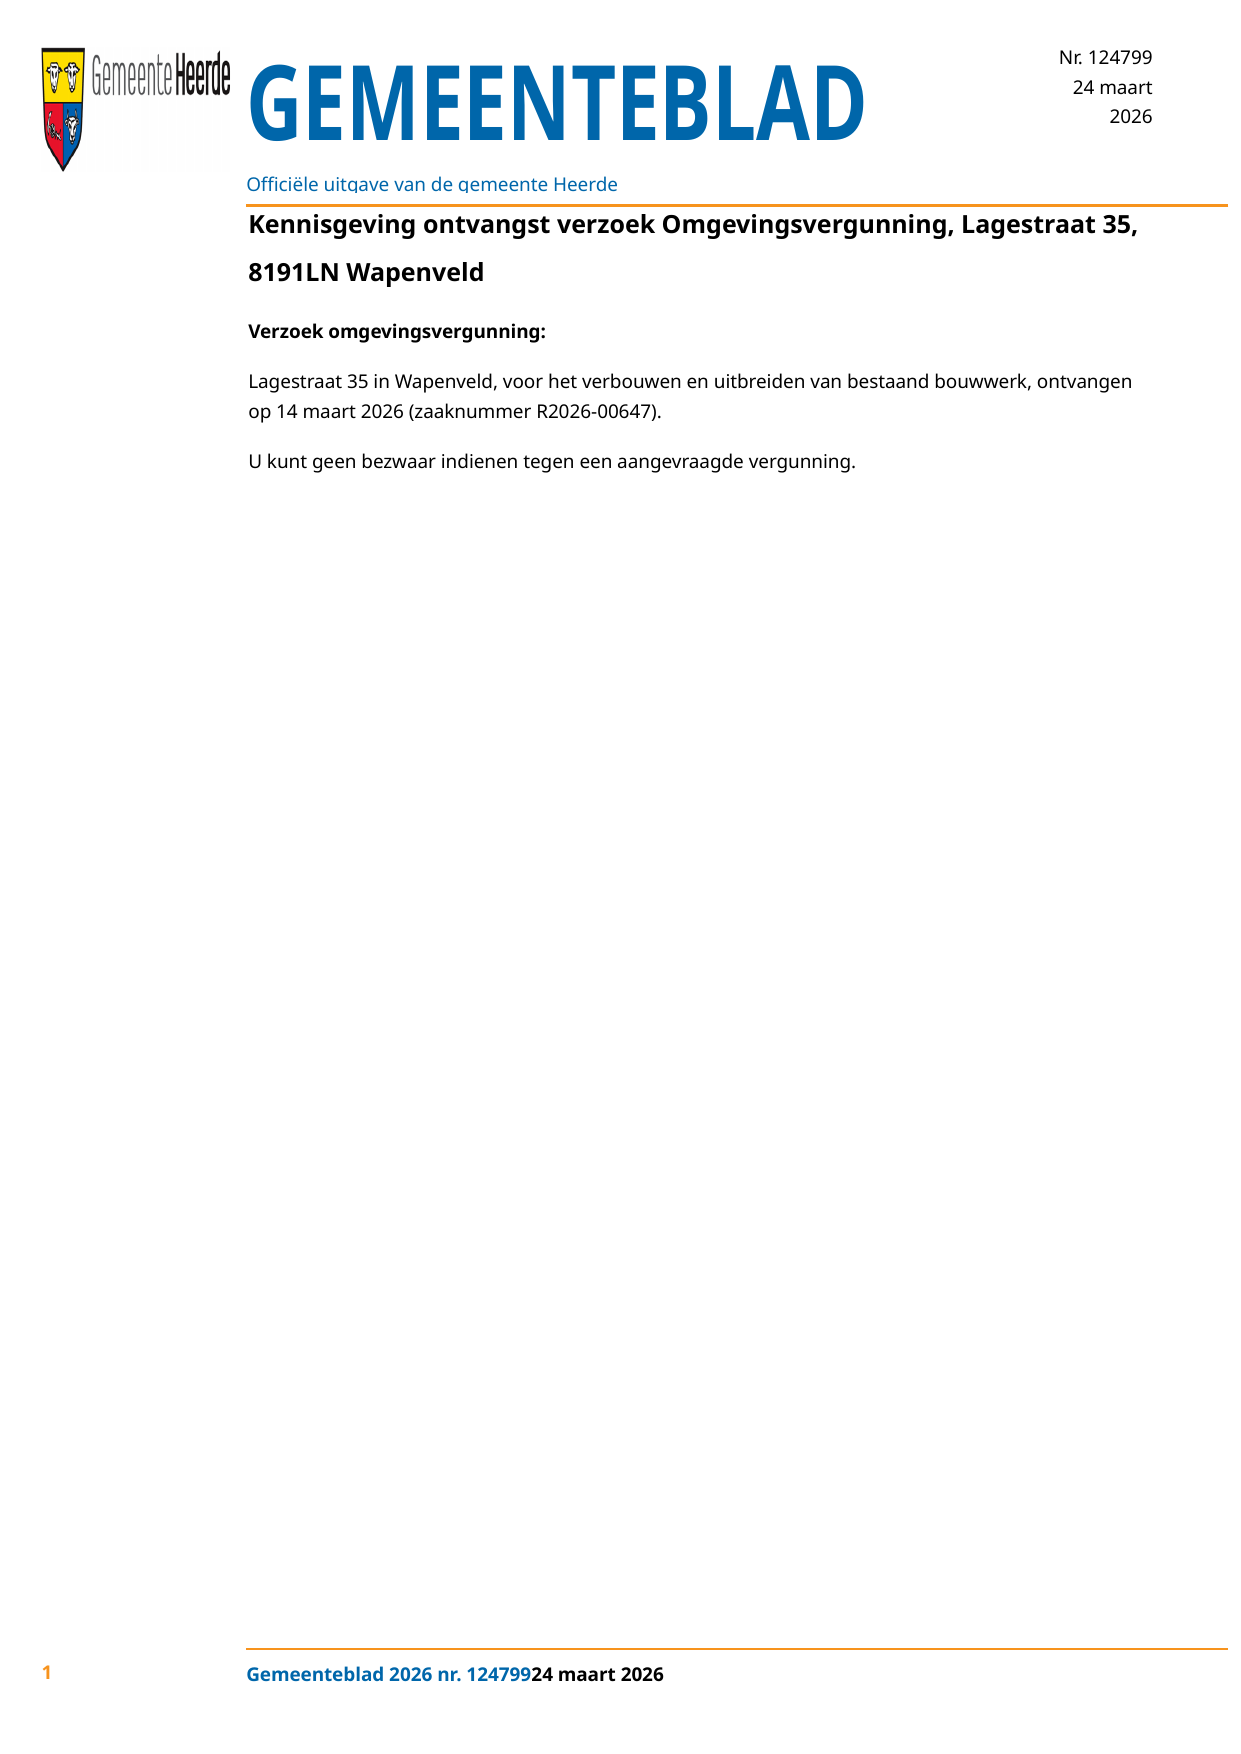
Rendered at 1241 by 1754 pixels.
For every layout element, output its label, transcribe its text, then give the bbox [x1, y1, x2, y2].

text Kennisgeving ontvangst verzoek Omgevingsvergunning, Lagestraat 35, 8191LN Wapenveld [248, 207, 1152, 288]
text Lagestraat 35 in Wapenveld, voor het verbouwen en uitbreiden van bestaand bouwwerk, ontvangen op 14 maart 2026 (zaaknummer R2026-00647). [248, 368, 1152, 424]
picture [41, 47, 231, 172]
text Verzoek omgevingsvergunning: [248, 318, 1152, 344]
text U kunt geen bezwaar indienen tegen een aangevraagde vergunning. [248, 448, 1152, 474]
